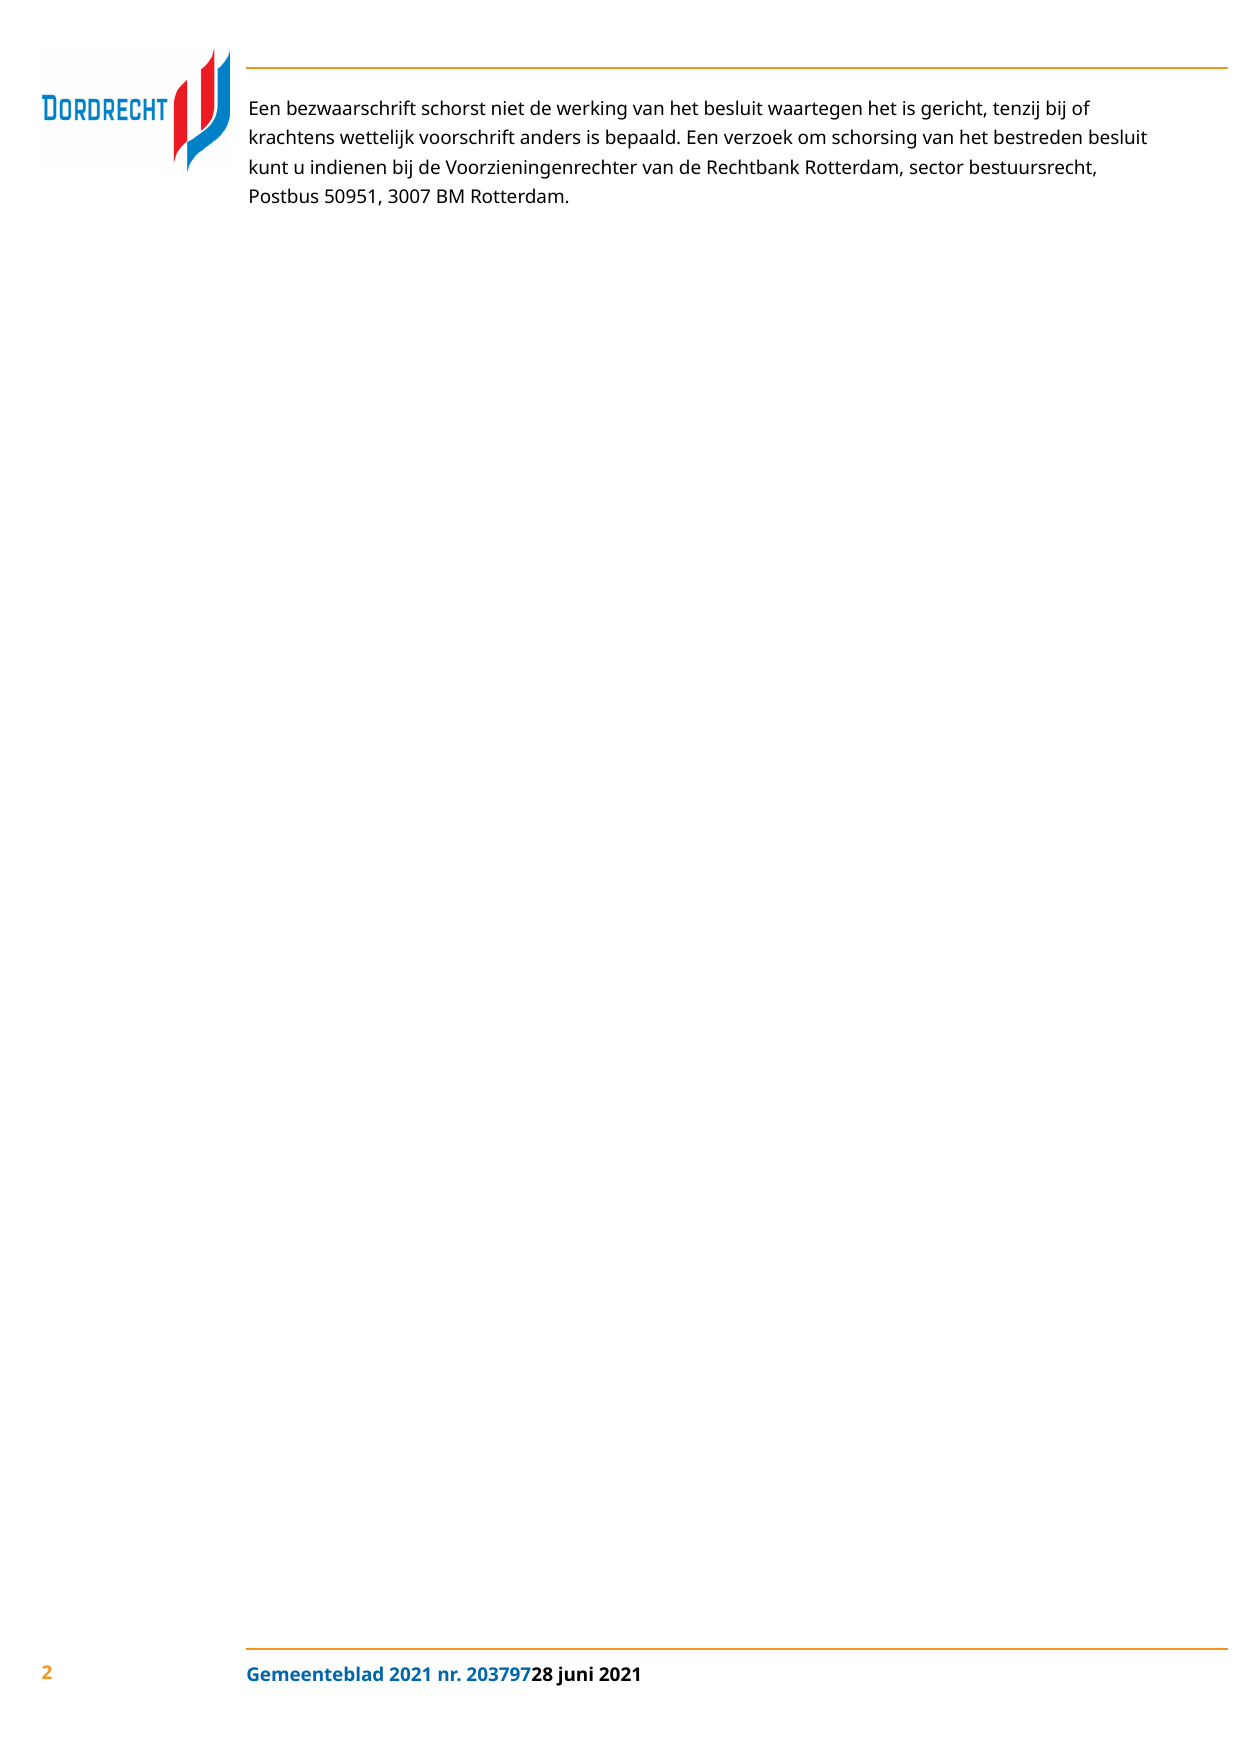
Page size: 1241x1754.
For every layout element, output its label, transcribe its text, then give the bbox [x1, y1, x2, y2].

text Een bezwaarschrift schorst niet de werking van het besluit waartegen het is gericht, tenzij bij of krachtens wettelijk voorschrift anders is bepaald. Een verzoek om schorsing van het bestreden besluit kunt u indienen bij de Voorzieningenrechter van de Rechtbank Rotterdam, sector bestuursrecht, Postbus 50951, 3007 BM Rotterdam. [248, 95, 1152, 209]
picture [41, 47, 231, 172]
